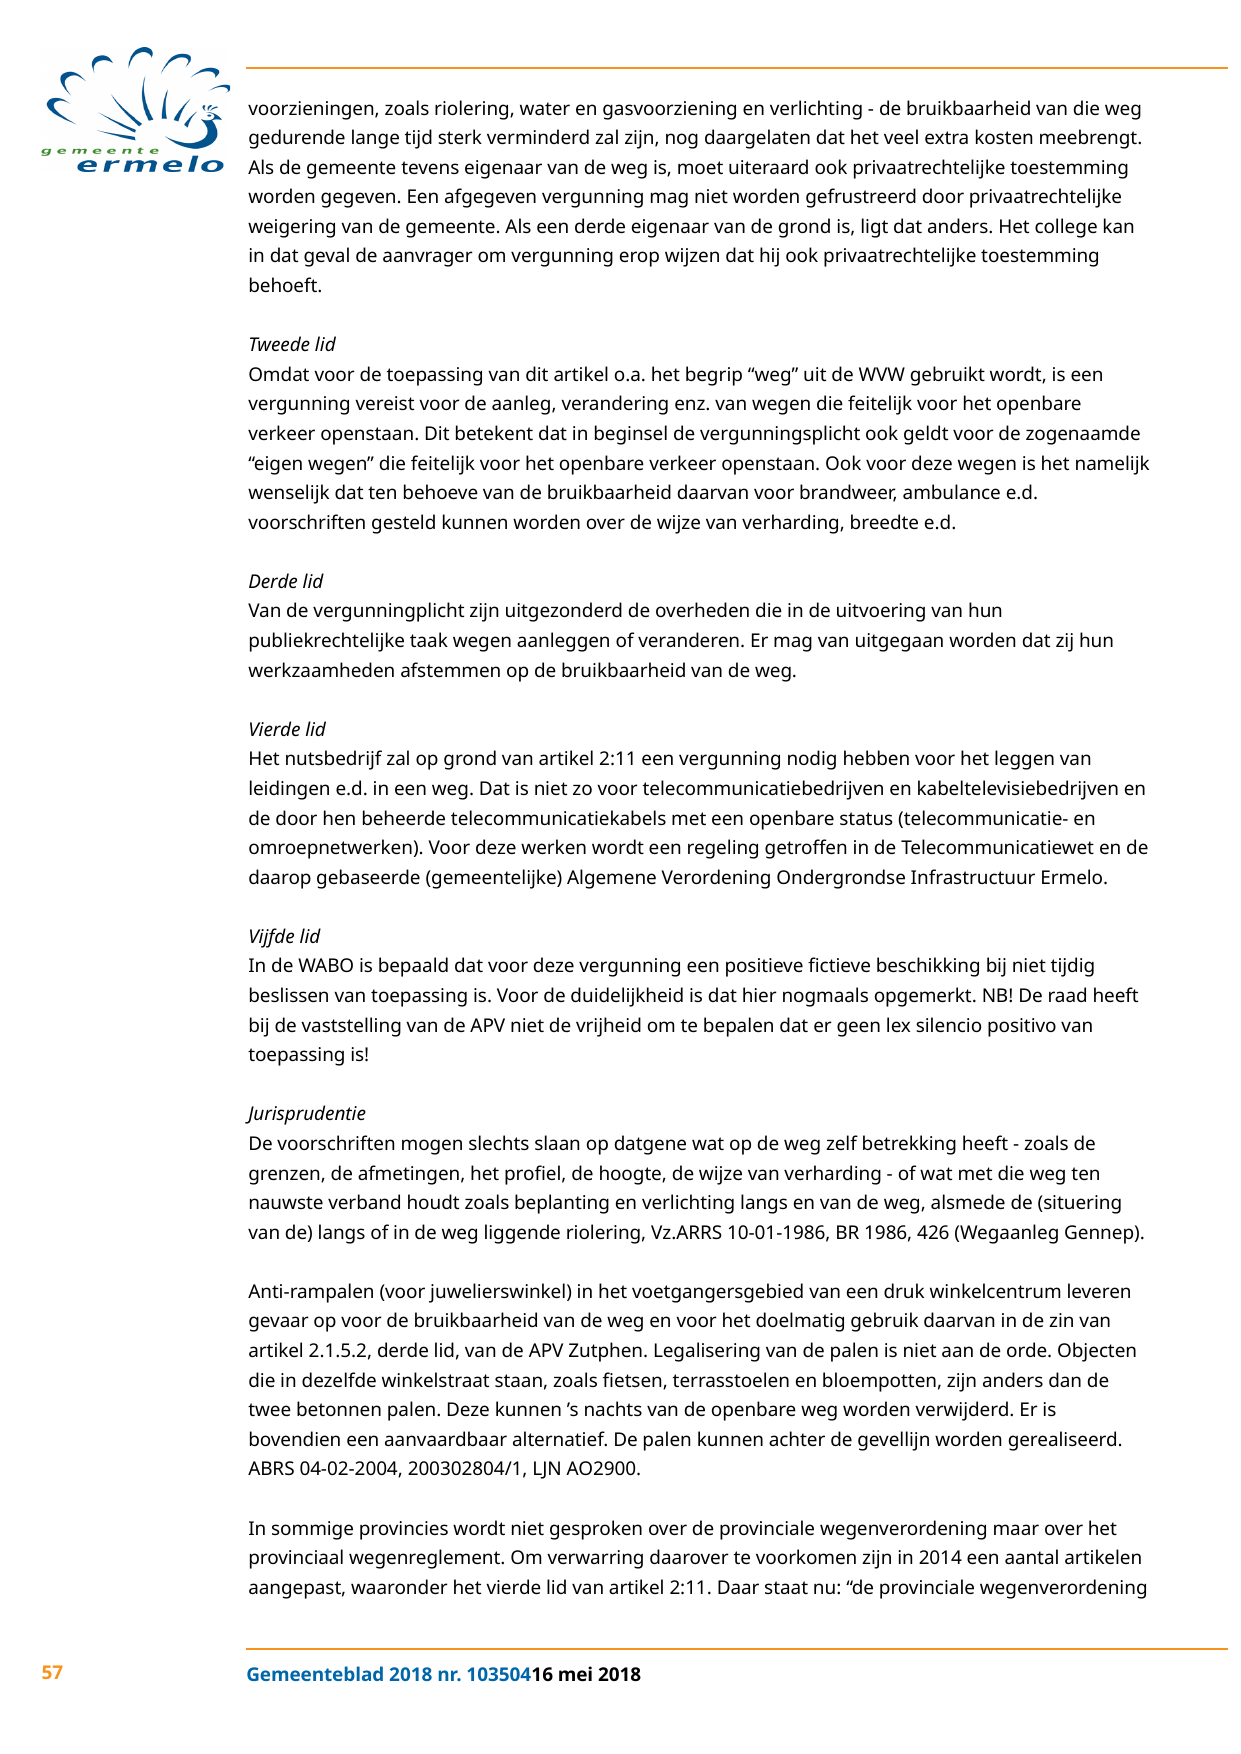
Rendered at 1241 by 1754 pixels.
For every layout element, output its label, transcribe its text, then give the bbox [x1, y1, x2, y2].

text Vijfde lid [248, 923, 1152, 949]
text Anti-rampalen (voor juwelierswinkel) in het voetgangersgebied van een druk winkelcentrum leveren gevaar op voor de bruikbaarheid van de weg en voor het doelmatig gebruik daarvan in de zin van artikel 2.1.5.2, derde lid, van de APV Zutphen. Legalisering van de palen is niet aan de orde. Objecten die in dezelfde winkelstraat staan, zoals fietsen, terrasstoelen en bloempotten, zijn anders dan de twee betonnen palen. Deze kunnen ’s nachts van de openbare weg worden verwijderd. Er is bovendien een aanvaardbaar alternatief. De palen kunnen achter de gevellijn worden gerealiseerd. ABRS 04-02-2004, 200302804/1, LJN AO2900. [248, 1278, 1152, 1481]
text Omdat voor de toepassing van dit artikel o.a. het begrip “weg” uit de WVW gebruikt wordt, is een vergunning vereist voor de aanleg, verandering enz. van wegen die feitelijk voor het openbare verkeer openstaan. Dit betekent dat in beginsel de vergunningsplicht ook geldt voor de zogenaamde “eigen wegen” die feitelijk voor het openbare verkeer openstaan. Ook voor deze wegen is het namelijk wenselijk dat ten behoeve van de bruikbaarheid daarvan voor brandweer, ambulance e.d. voorschriften gesteld kunnen worden over de wijze van verharding, breedte e.d. [248, 361, 1152, 535]
text Het nutsbedrijf zal op grond van artikel 2:11 een vergunning nodig hebben voor het leggen van leidingen e.d. in een weg. Dat is niet zo voor telecommunicatiebedrijven en kabeltelevisiebedrijven en de door hen beheerde telecommunicatiekabels met een openbare status (telecommunicatie- en omroepnetwerken). Voor deze werken wordt een regeling getroffen in de Telecommunicatiewet en de daarop gebaseerde (gemeentelijke) Algemene Verordening Ondergrondse Infrastructuur Ermelo. [248, 746, 1152, 890]
text Als de gemeente tevens eigenaar van de weg is, moet uiteraard ook privaatrechtelijke toestemming worden gegeven. Een afgegeven vergunning mag niet worden gefrustreerd door privaatrechtelijke weigering van de gemeente. Als een derde eigenaar van de grond is, ligt dat anders. Het college kan in dat geval de aanvrager om vergunning erop wijzen dat hij ook privaatrechtelijke toestemming behoeft. [248, 154, 1152, 298]
text Derde lid [248, 568, 1152, 594]
text Vierde lid [248, 716, 1152, 742]
text Jurisprudentie [248, 1101, 1152, 1126]
text Tweede lid [248, 331, 1152, 357]
text Van de vergunningplicht zijn uitgezonderd de overheden die in de uitvoering van hun publiekrechtelijke taak wegen aanleggen of veranderen. Er mag van uitgegaan worden dat zij hun werkzaamheden afstemmen op de bruikbaarheid van de weg. [248, 598, 1152, 683]
text voorzieningen, zoals riolering, water en gasvoorziening en verlichting - de bruikbaarheid van die weg gedurende lange tijd sterk verminderd zal zijn, nog daargelaten dat het veel extra kosten meebrengt. [248, 95, 1152, 150]
picture [41, 47, 231, 172]
text In de WABO is bepaald dat voor deze vergunning een positieve fictieve beschikking bij niet tijdig beslissen van toepassing is. Voor de duidelijkheid is dat hier nogmaals opgemerkt. NB! De raad heeft bij de vaststelling van de APV niet de vrijheid om te bepalen dat er geen lex silencio positivo van toepassing is! [248, 953, 1152, 1067]
text In sommige provincies wordt niet gesproken over de provinciale wegenverordening maar over het provinciaal wegenreglement. Om verwarring daarover te voorkomen zijn in 2014 een aantal artikelen aangepast, waaronder het vierde lid van artikel 2:11. Daar staat nu: “de provinciale wegenverordening [248, 1515, 1152, 1600]
text De voorschriften mogen slechts slaan op datgene wat op de weg zelf betrekking heeft - zoals de grenzen, de afmetingen, het profiel, de hoogte, de wijze van verharding - of wat met die weg ten nauwste verband houdt zoals beplanting en verlichting langs en van de weg, alsmede de (situering van de) langs of in de weg liggende riolering, Vz.ARRS 10-01-1986, BR 1986, 426 (Wegaanleg Gennep). [248, 1130, 1152, 1245]
